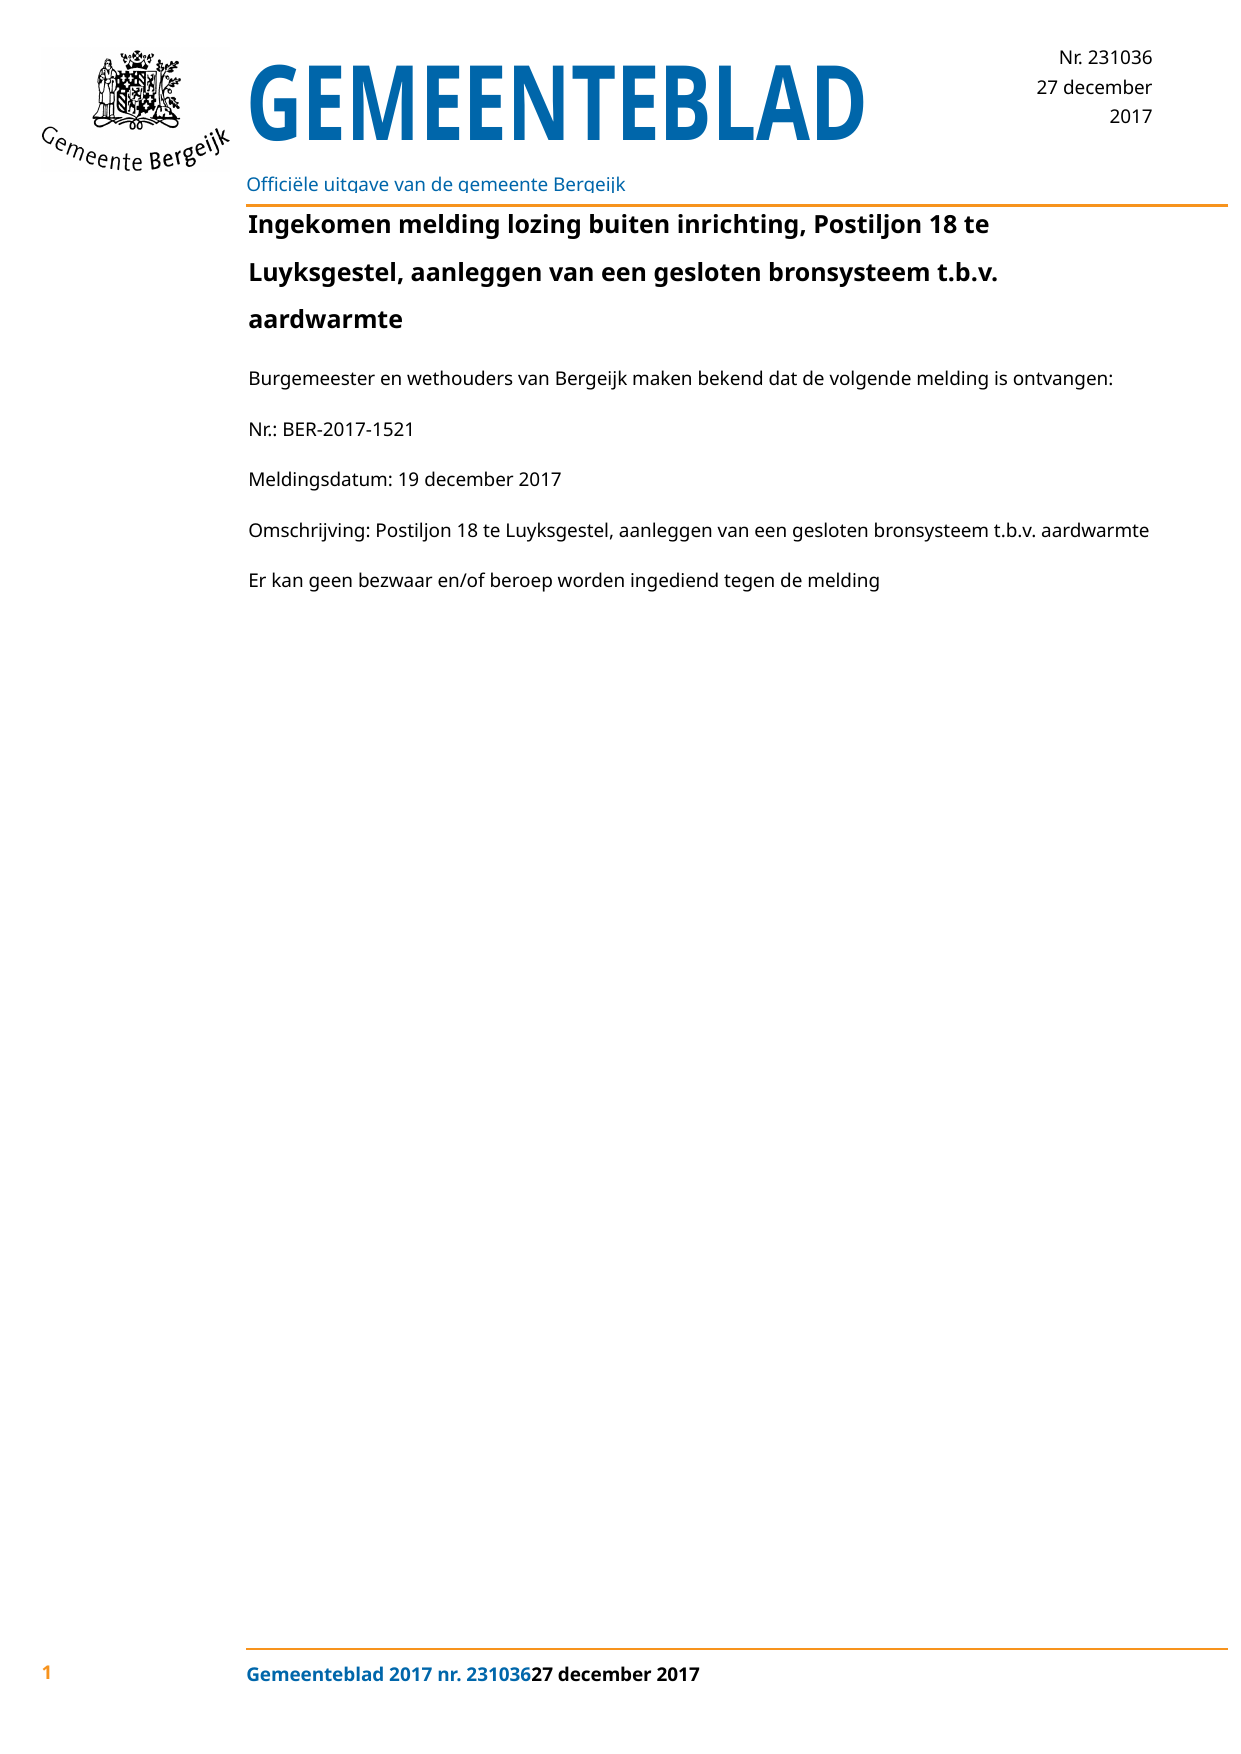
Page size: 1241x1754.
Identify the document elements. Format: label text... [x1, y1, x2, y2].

text Ingekomen melding lozing buiten inrichting, Postiljon 18 te Luyksgestel, aanleggen van een gesloten bronsysteem t.b.v. aardwarmte [248, 207, 1152, 336]
text Meldingsdatum: 19 december 2017 [248, 466, 1152, 492]
text Er kan geen bezwaar en/of beroep worden ingediend tegen de melding [248, 567, 1152, 593]
text Nr.: BER-2017-1521 [248, 416, 1152, 442]
picture [41, 47, 231, 172]
text Omschrijving: Postiljon 18 te Luyksgestel, aanleggen van een gesloten bronsysteem t.b.v. aardwarmte [248, 517, 1152, 542]
text Burgemeester en wethouders van Bergeijk maken bekend dat de volgende melding is ontvangen: [248, 366, 1152, 391]
